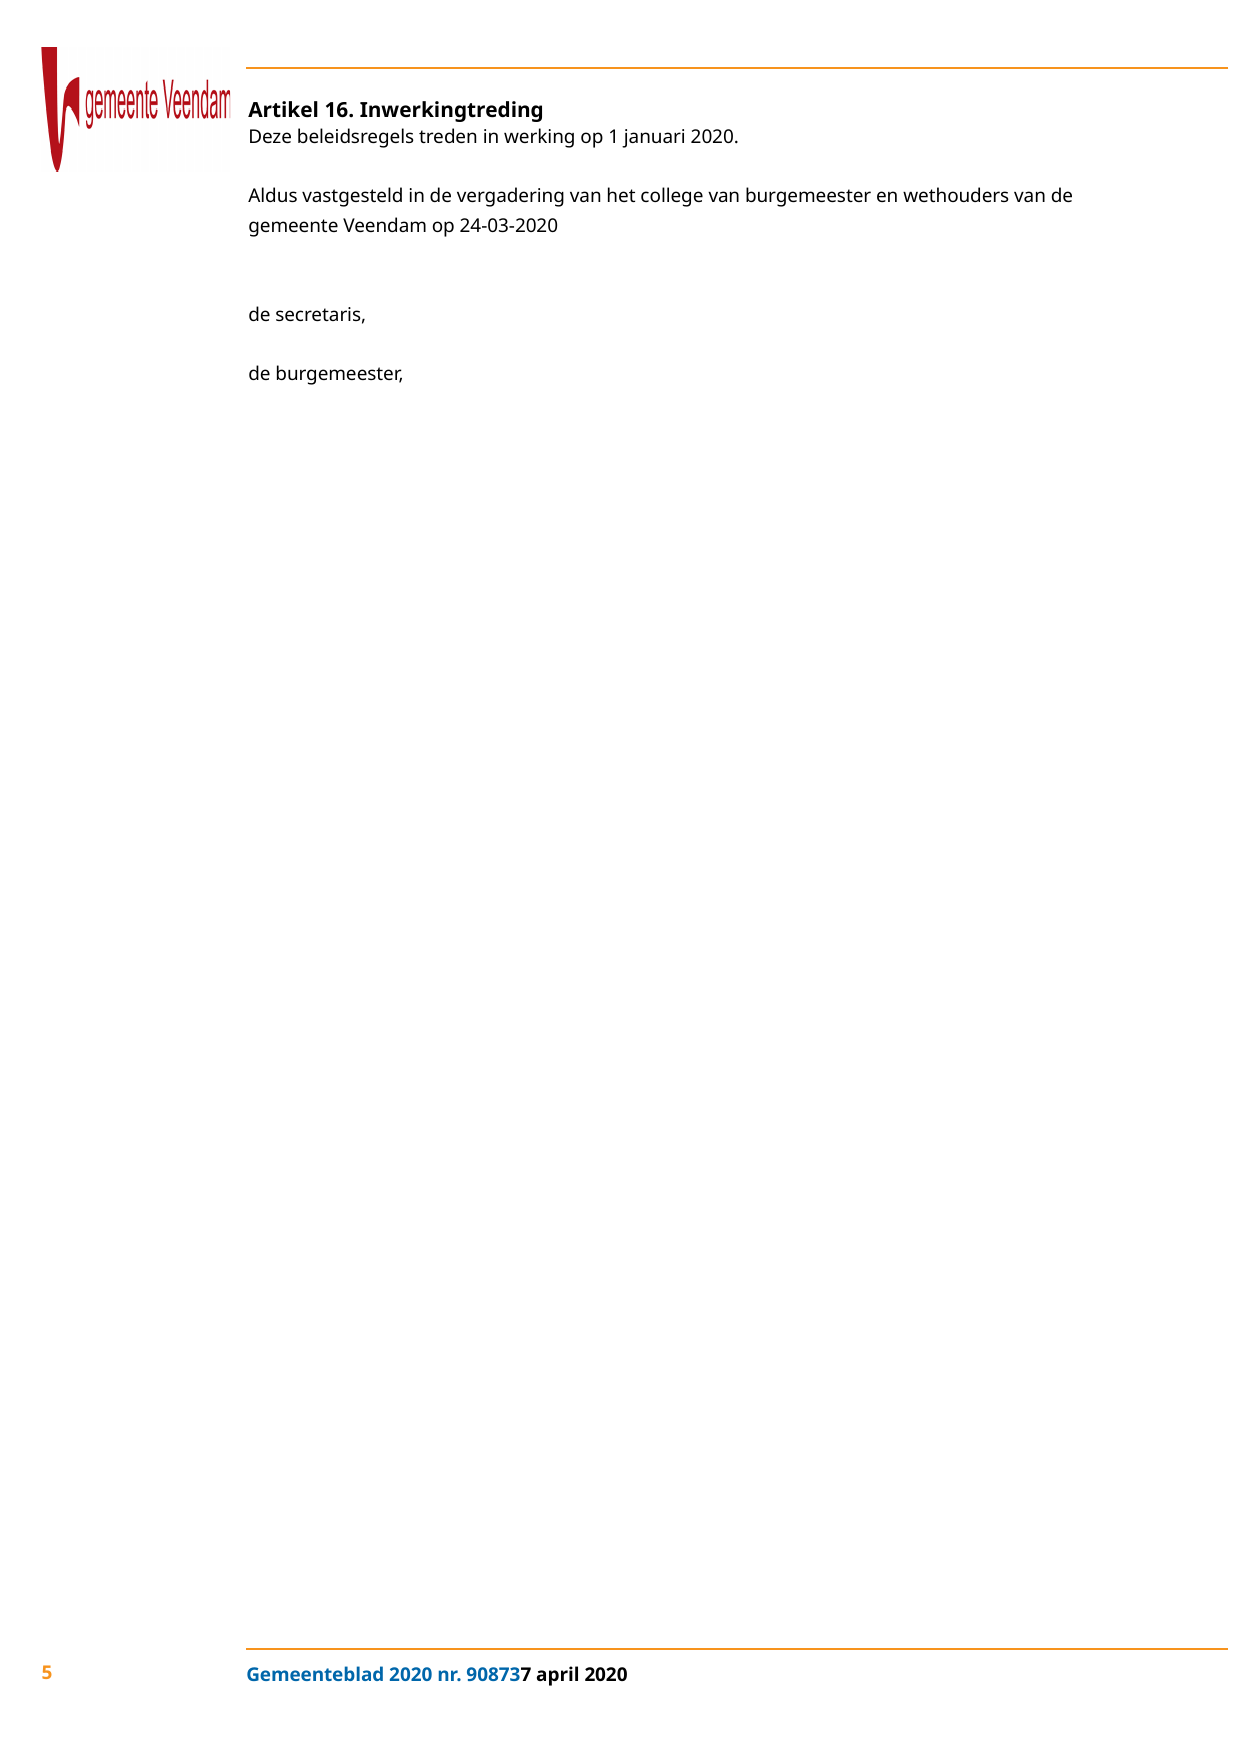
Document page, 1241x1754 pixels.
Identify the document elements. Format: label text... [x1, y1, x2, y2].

text Artikel 16. Inwerkingtreding [248, 95, 1152, 123]
text de burgemeester, [248, 360, 1152, 386]
text gemeente Veendam op 24-03-2020 [248, 212, 1152, 238]
text de secretaris, [248, 301, 1152, 326]
text Aldus vastgesteld in de vergadering van het college van burgemeester en wethouders van de [248, 182, 1152, 208]
text Deze beleidsregels treden in werking op 1 januari 2020. [248, 123, 1152, 149]
picture [41, 47, 231, 172]
